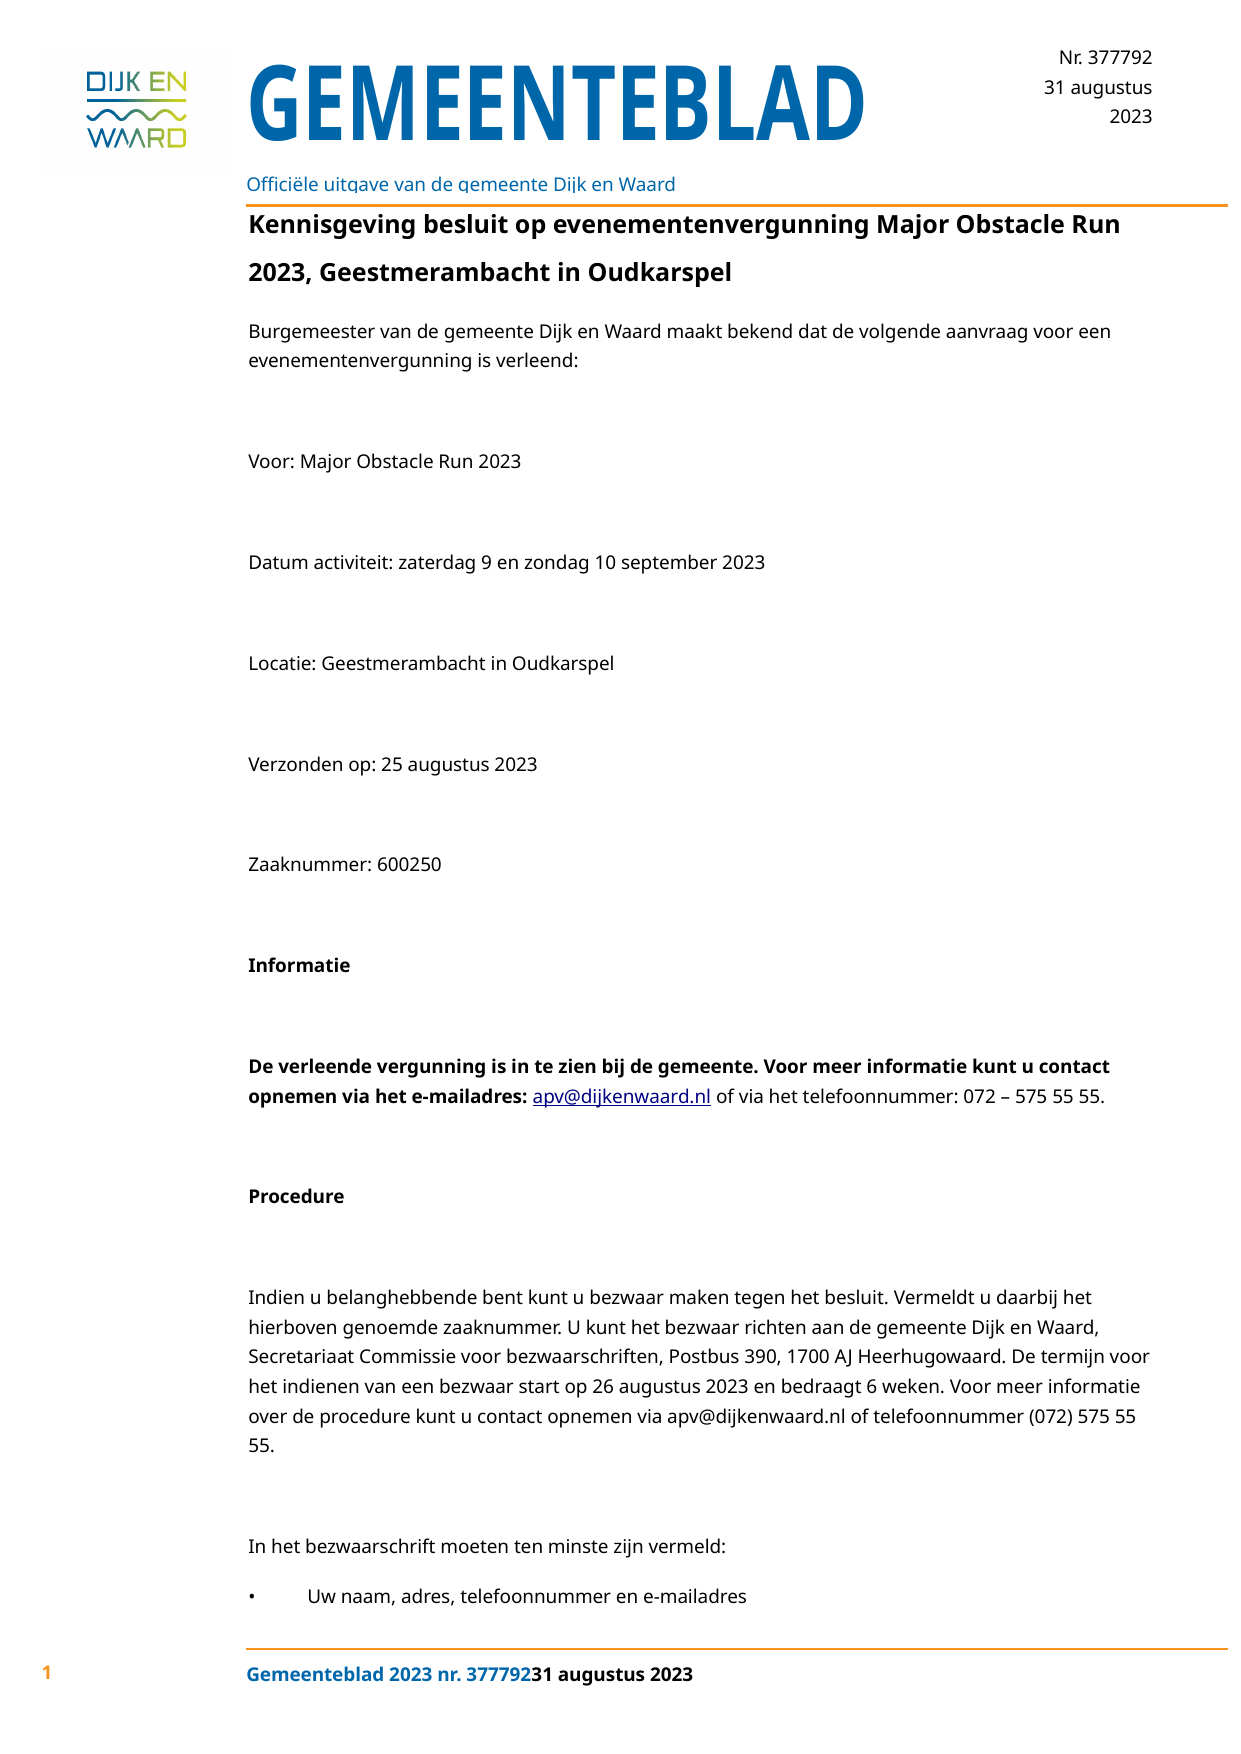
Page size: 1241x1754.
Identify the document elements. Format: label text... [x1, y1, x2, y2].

list Uw naam, adres, telefoonnummer en e-mailadres [248, 1584, 1152, 1609]
text Verzonden op: 25 augustus 2023 [248, 751, 1152, 777]
text Indien u belanghebbende bent kunt u bezwaar maken tegen het besluit. Vermeldt u daarbij het hierboven genoemde zaaknummer. U kunt het bezwaar richten aan de gemeente Dijk en Waard, Secretariaat Commissie voor bezwaarschriften, Postbus 390, 1700 AJ Heerhugowaard. De termijn voor het indienen van een bezwaar start op 26 augustus 2023 en bedraagt 6 weken. Voor meer informatie over de procedure kunt u contact opnemen via apv@dijkenwaard.nl of telefoonnummer (072) 575 55 55. [248, 1284, 1152, 1458]
text Zaaknummer: 600250 [248, 852, 1152, 877]
text Burgemeester van de gemeente Dijk en Waard maakt bekend dat de volgende aanvraag voor een evenementenvergunning is verleend: [248, 318, 1152, 373]
text Voor: Major Obstacle Run 2023 [248, 448, 1152, 474]
text Locatie: Geestmerambacht in Oudkarspel [248, 650, 1152, 676]
picture [41, 47, 231, 172]
text In het bezwaarschrift moeten ten minste zijn vermeld: [248, 1533, 1152, 1559]
text Datum activiteit: zaterdag 9 en zondag 10 september 2023 [248, 549, 1152, 575]
text Informatie [248, 952, 1152, 978]
text De verleende vergunning is in te zien bij de gemeente. Voor meer informatie kunt u contact opnemen via het e-mailadres: apv@dijkenwaard.nl of via het telefoonnummer: 072 – 575 55 55. [248, 1053, 1152, 1109]
text Procedure [248, 1184, 1152, 1209]
text Kennisgeving besluit op evenementenvergunning Major Obstacle Run 2023, Geestmerambacht in Oudkarspel [248, 207, 1152, 288]
